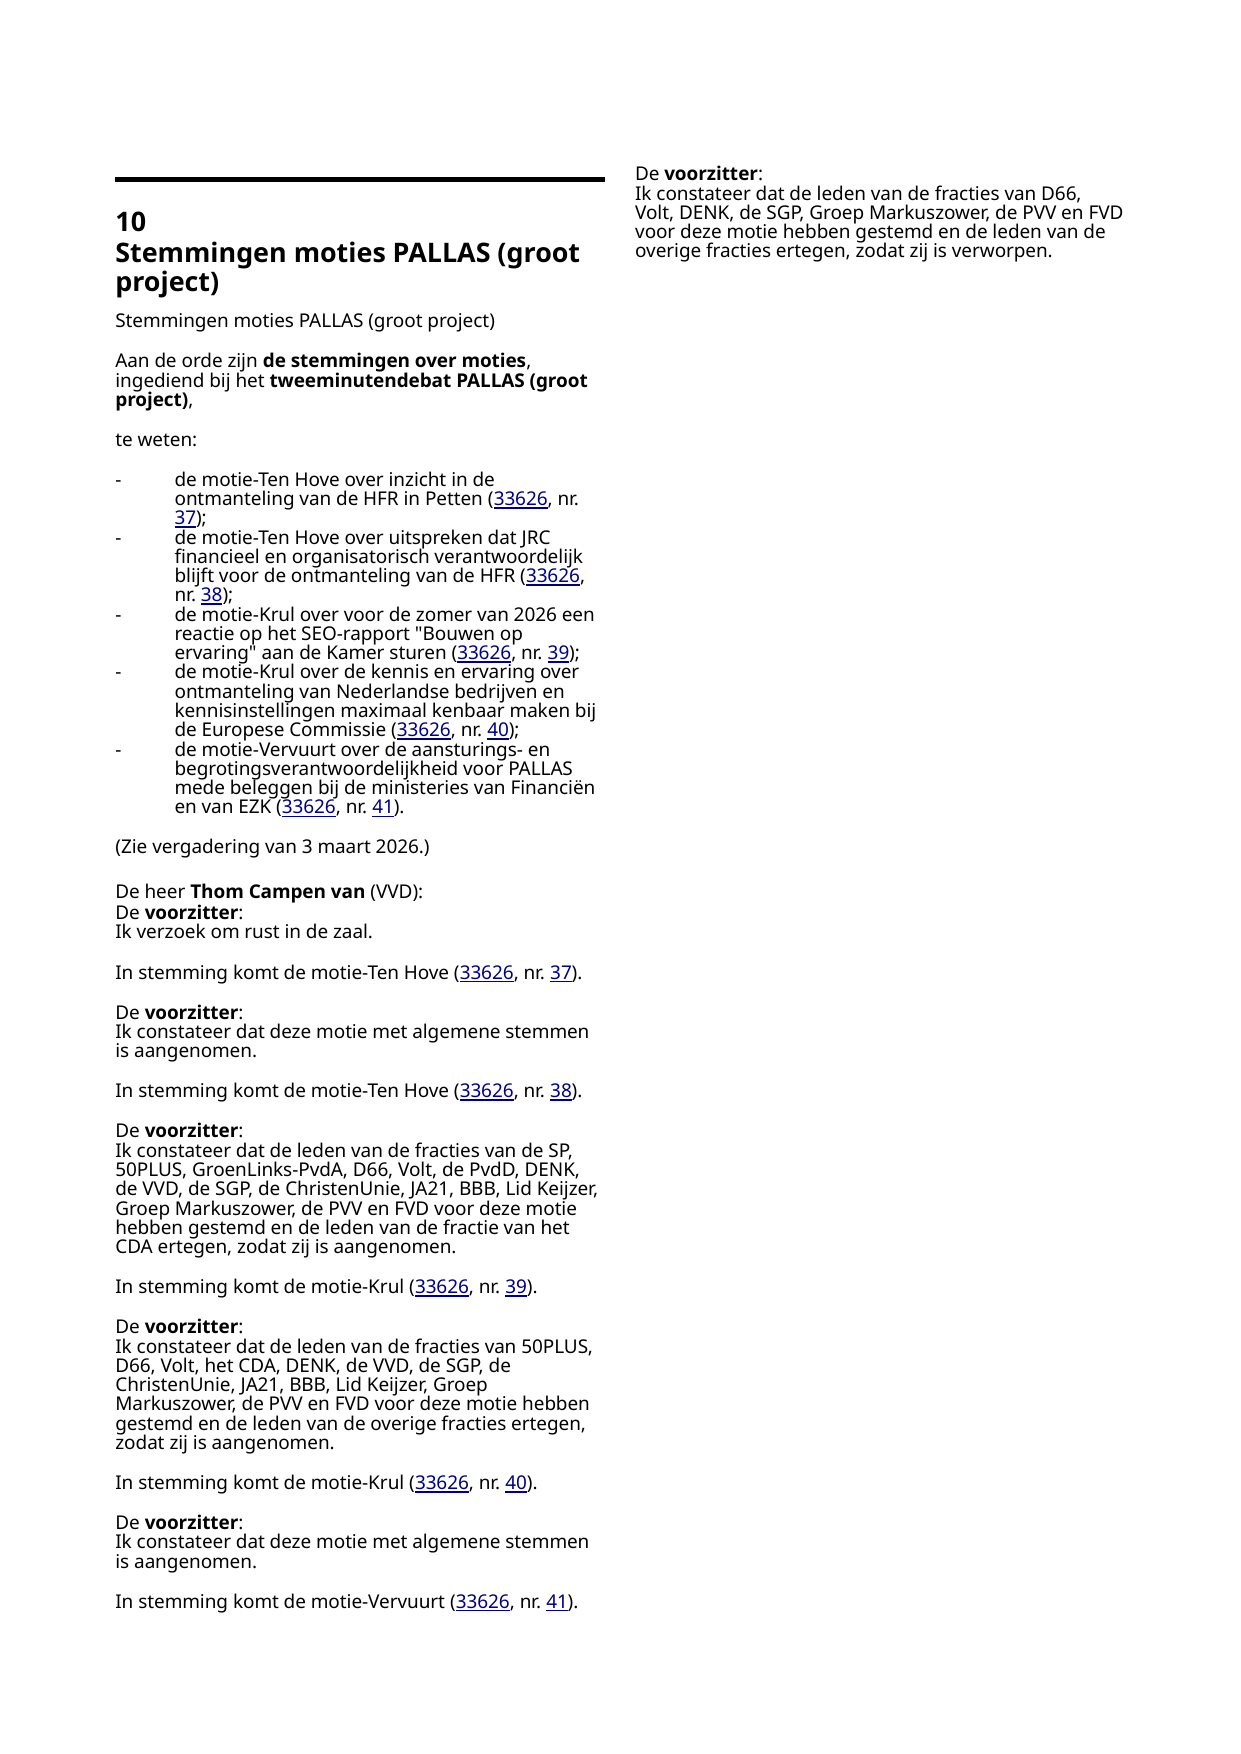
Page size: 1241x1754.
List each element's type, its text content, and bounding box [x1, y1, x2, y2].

list de motie-Vervuurt over de aansturings- en begrotingsverantwoordelijkheid voor PALLAS mede beleggen bij de ministeries van Financiën en van EZK (33626, nr. 41). [115, 741, 605, 818]
text Ik constateer dat de leden van de fracties van de SP, 50PLUS, GroenLinks-PvdA, D66, Volt, de PvdD, DENK, de VVD, de SGP, de ChristenUnie, JA21, BBB, Lid Keijzer, Groep Markuszower, de PVV en FVD voor deze motie hebben gestemd en de leden van de fractie van het CDA ertegen, zodat zij is aangenomen. [115, 1142, 605, 1257]
text De voorzitter: [115, 1004, 605, 1023]
list de motie-Ten Hove over uitspreken dat JRC financieel en organisatorisch verantwoordelijk blijft voor de ontmanteling van de HFR (33626, nr. 38); [115, 529, 605, 606]
text De voorzitter: [115, 1514, 605, 1533]
text Ik constateer dat deze motie met algemene stemmen is aangenomen. [115, 1023, 605, 1062]
text De heer Thom Campen van (VVD): [115, 878, 605, 904]
text In stemming komt de motie-Ten Hove (33626, nr. 38). [115, 1082, 605, 1102]
list de motie-Ten Hove over inzicht in de ontmanteling van de HFR in Petten (33626, nr. 37); [115, 471, 605, 529]
text Ik constateer dat de leden van de fracties van D66, Volt, DENK, de SGP, Groep Markuszower, de PVV en FVD voor deze motie hebben gestemd en de leden van de overige fracties ertegen, zodat zij is verworpen. [635, 185, 1125, 262]
text De voorzitter: [115, 1318, 605, 1338]
text In stemming komt de motie-Krul (33626, nr. 39). [115, 1278, 605, 1297]
text In stemming komt de motie-Krul (33626, nr. 40). [115, 1474, 605, 1493]
text Ik constateer dat de leden van de fracties van 50PLUS, D66, Volt, het CDA, DENK, de VVD, de SGP, de ChristenUnie, JA21, BBB, Lid Keijzer, Groep Markuszower, de PVV en FVD voor deze motie hebben gestemd en de leden van de overige fracties ertegen, zodat zij is aangenomen. [115, 1338, 605, 1453]
text In stemming komt de motie-Ten Hove (33626, nr. 37). [115, 964, 605, 983]
text In stemming komt de motie-Vervuurt (33626, nr. 41). [115, 1593, 605, 1612]
text Ik verzoek om rust in de zaal. [115, 923, 605, 943]
text De voorzitter: [115, 1122, 605, 1142]
text Aan de orde zijn de stemmingen over moties, ingediend bij het tweeminutendebat PALLAS (groot project), [115, 352, 605, 410]
list de motie-Krul over voor de zomer van 2026 een reactie op het SEO-rapport "Bouwen op ervaring" aan de Kamer sturen (33626, nr. 39); [115, 606, 605, 663]
text De voorzitter: [635, 165, 1125, 185]
text Stemmingen moties PALLAS (groot project) [115, 239, 605, 312]
text De voorzitter: [115, 904, 605, 923]
text (Zie vergadering van 3 maart 2026.) [115, 838, 605, 858]
text 10 [115, 203, 605, 239]
list de motie-Krul over de kennis en ervaring over ontmanteling van Nederlandse bedrijven en kennisinstellingen maximaal kenbaar maken bij de Europese Commissie (33626, nr. 40); [115, 663, 605, 741]
text Ik constateer dat deze motie met algemene stemmen is aangenomen. [115, 1533, 605, 1572]
text Stemmingen moties PALLAS (groot project) [115, 312, 605, 332]
text te weten: [115, 431, 605, 450]
